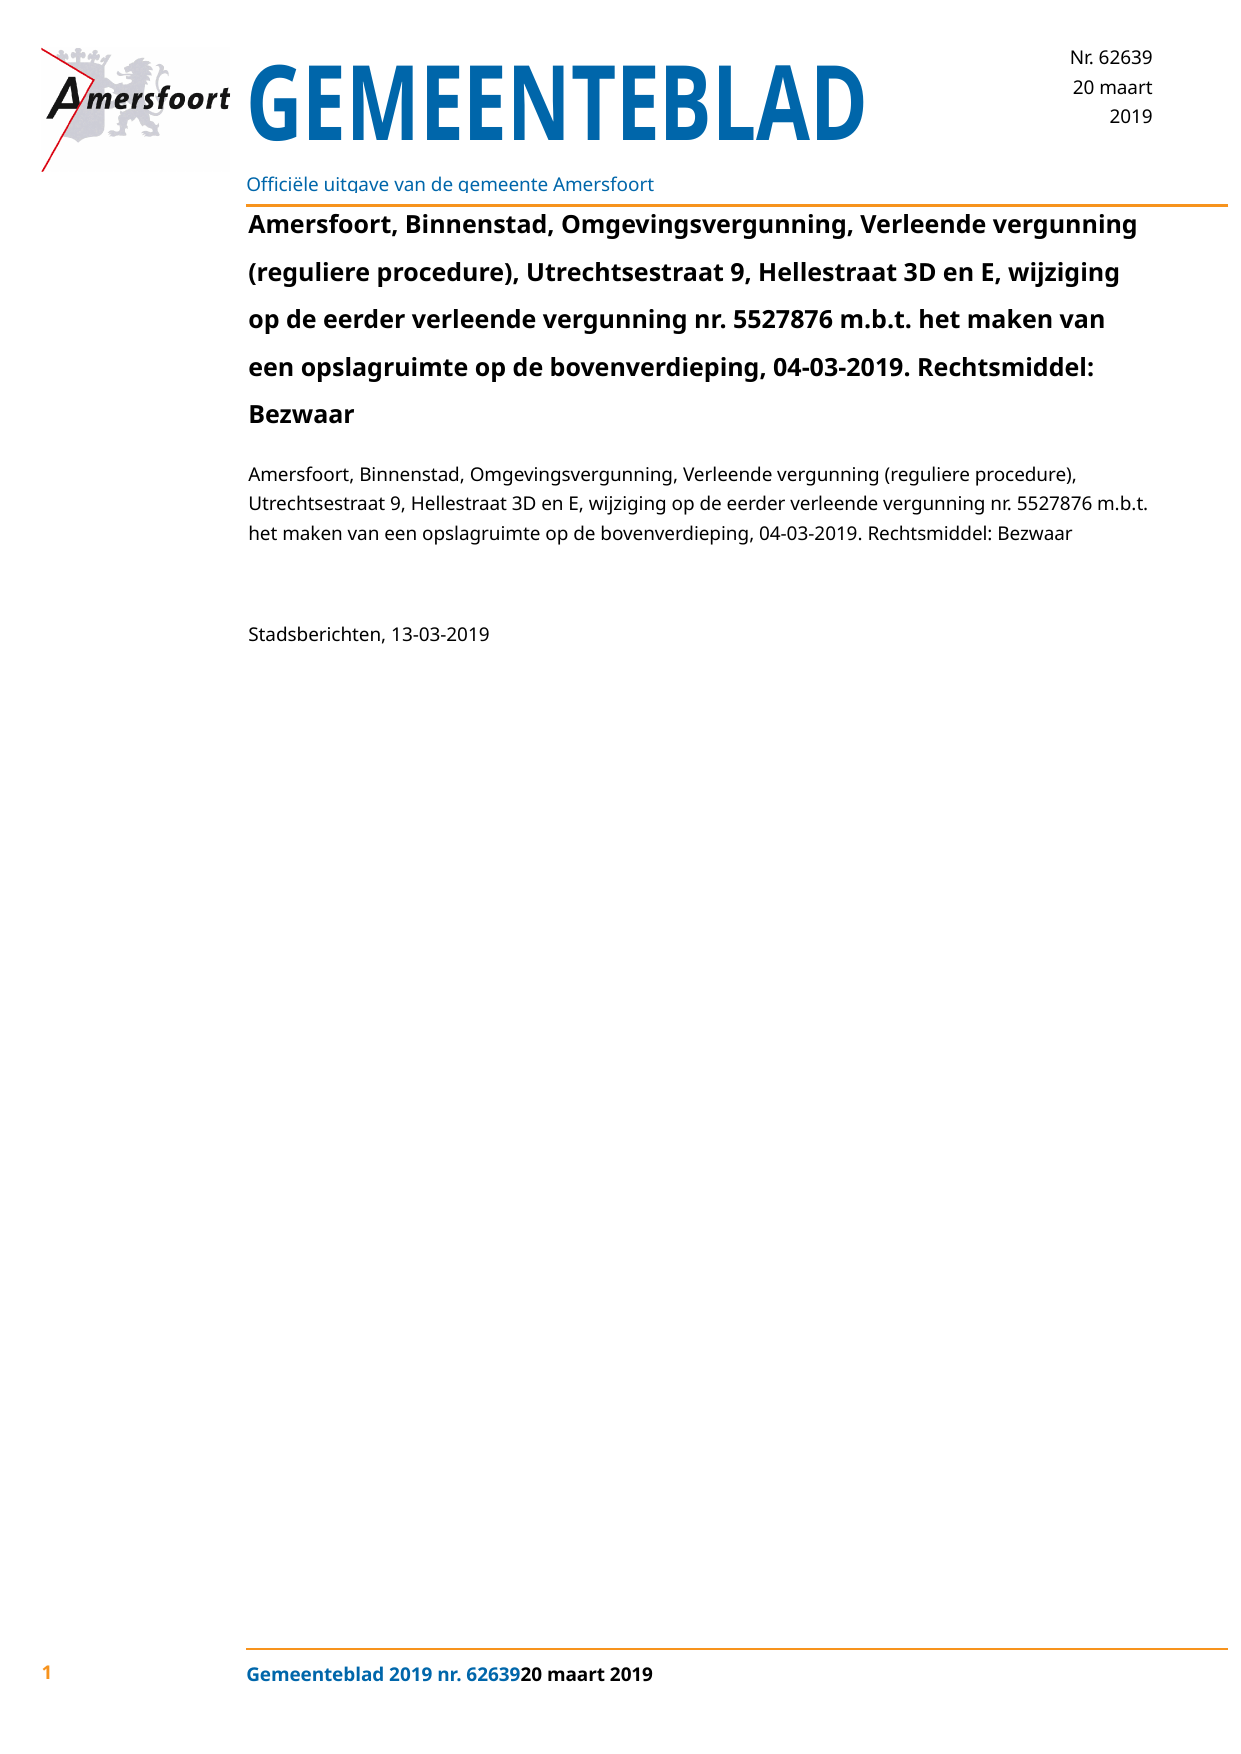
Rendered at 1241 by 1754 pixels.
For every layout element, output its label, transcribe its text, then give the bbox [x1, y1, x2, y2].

text Amersfoort, Binnenstad, Omgevingsvergunning, Verleende vergunning (reguliere procedure), Utrechtsestraat 9, Hellestraat 3D en E, wijziging op de eerder verleende vergunning nr. 5527876 m.b.t. het maken van een opslagruimte op de bovenverdieping, 04-03-2019. Rechtsmiddel: Bezwaar [248, 461, 1152, 546]
text Amersfoort, Binnenstad, Omgevingsvergunning, Verleende vergunning (reguliere procedure), Utrechtsestraat 9, Hellestraat 3D en E, wijziging op de eerder verleende vergunning nr. 5527876 m.b.t. het maken van een opslagruimte op de bovenverdieping, 04-03-2019. Rechtsmiddel: Bezwaar [248, 207, 1152, 431]
picture [41, 47, 231, 172]
text Stadsberichten, 13-03-2019 [248, 621, 1152, 646]
